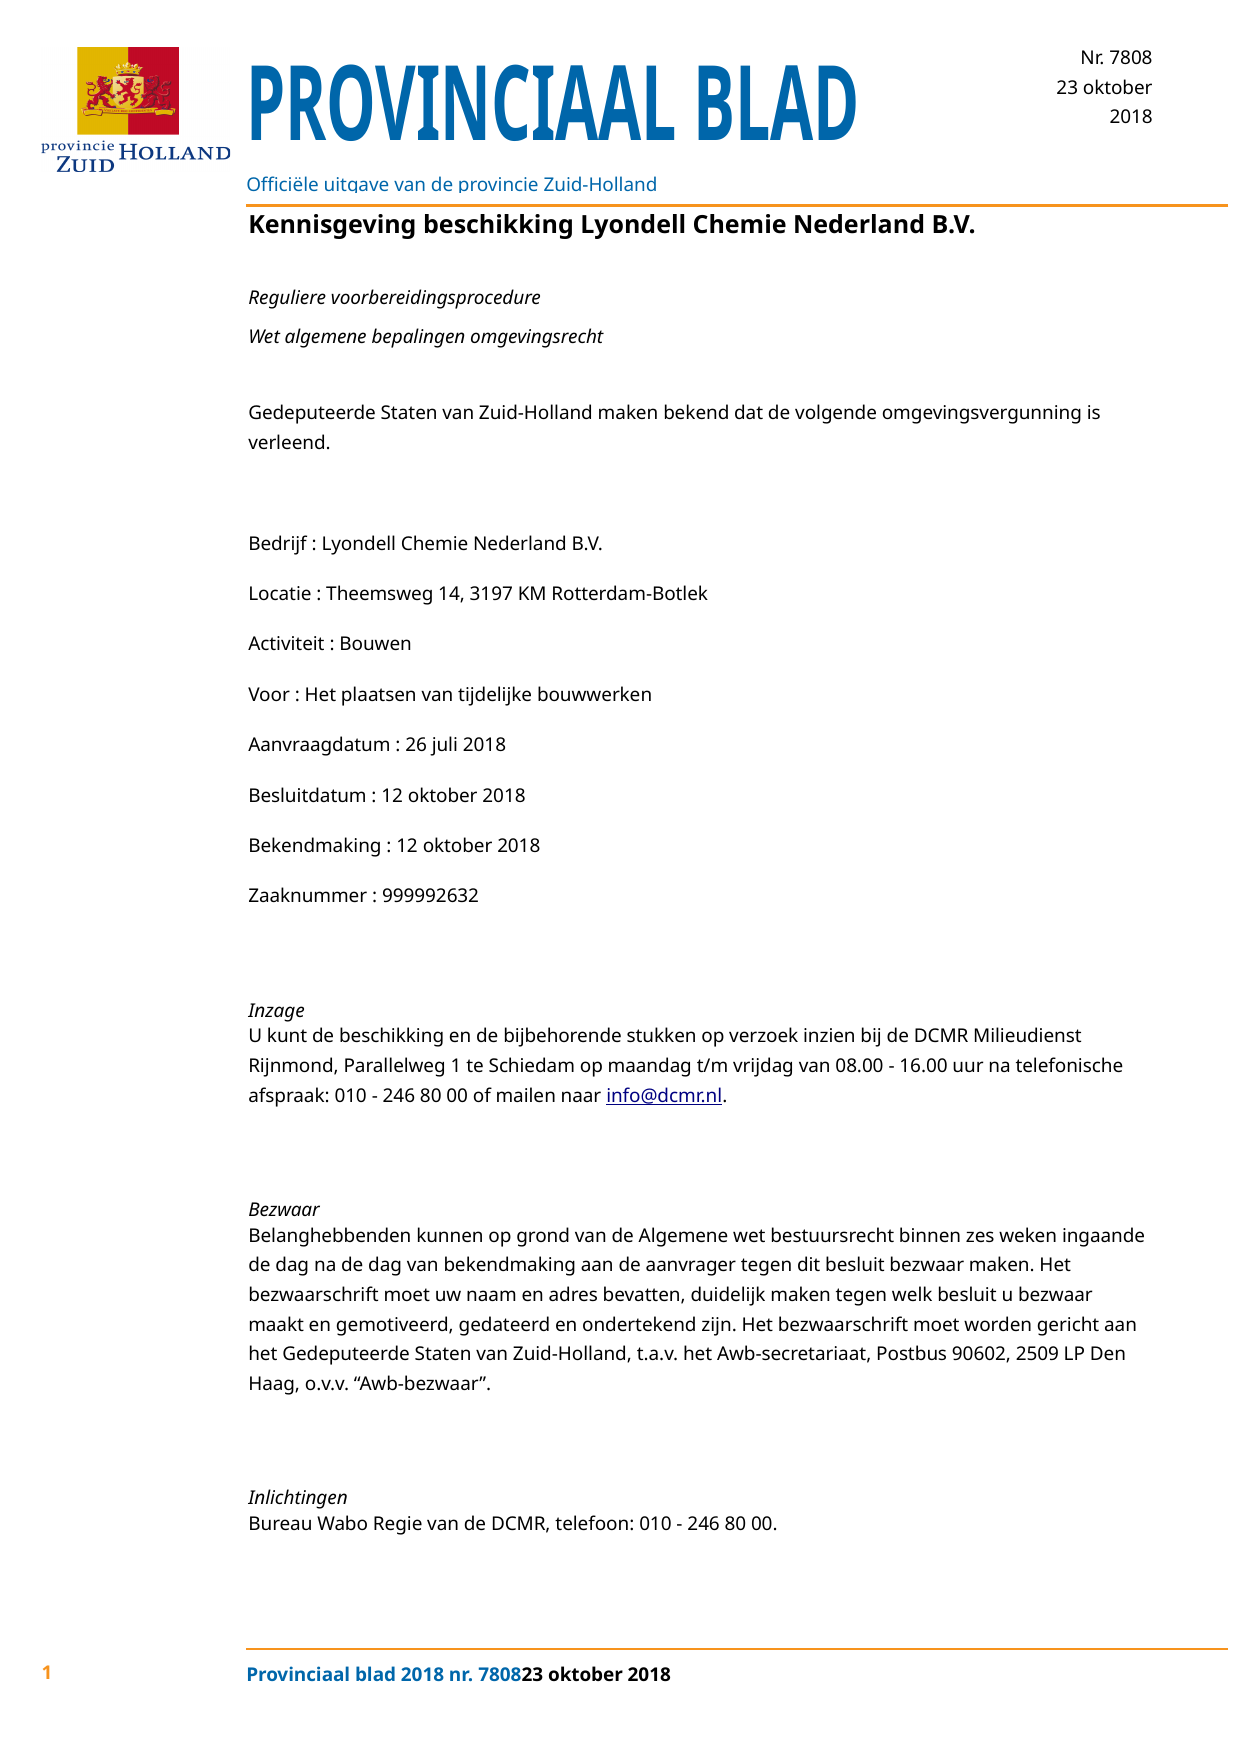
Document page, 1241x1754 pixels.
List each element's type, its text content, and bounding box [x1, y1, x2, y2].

text U kunt de beschikking en de bijbehorende stukken op verzoek inzien bij de DCMR Milieudienst Rijnmond, Parallelweg 1 te Schiedam op maandag t/m vrijdag van 08.00 - 16.00 uur na telefonische afspraak: 010 - 246 80 00 of mailen naar info@dcmr.nl. [248, 1023, 1152, 1108]
text Bezwaar [248, 1196, 1152, 1222]
text Activiteit : Bouwen [248, 631, 1152, 656]
text Kennisgeving beschikking Lyondell Chemie Nederland B.V. [248, 207, 1152, 241]
text Reguliere voorbereidingsprocedure [248, 284, 1152, 309]
text Aanvraagdatum : 26 juli 2018 [248, 731, 1152, 757]
text Besluitdatum : 12 oktober 2018 [248, 782, 1152, 807]
text Wet algemene bepalingen omgevingsrecht [248, 323, 1152, 349]
text Bedrijf : Lyondell Chemie Nederland B.V. [248, 530, 1152, 555]
text Inzage [248, 997, 1152, 1023]
text Belanghebbenden kunnen op grond van de Algemene wet bestuursrecht binnen zes weken ingaande de dag na de dag van bekendmaking aan de aanvrager tegen dit besluit bezwaar maken. Het bezwaarschrift moet uw naam en adres bevatten, duidelijk maken tegen welk besluit u bezwaar maakt en gemotiveerd, gedateerd en ondertekend zijn. Het bezwaarschrift moet worden gericht aan het Gedeputeerde Staten van Zuid-Holland, t.a.v. het Awb-secretariaat, Postbus 90602, 2509 LP Den Haag, o.v.v. “Awb-bezwaar”. [248, 1222, 1152, 1396]
text Voor : Het plaatsen van tijdelijke bouwwerken [248, 681, 1152, 707]
picture [41, 47, 231, 172]
text Bekendmaking : 12 oktober 2018 [248, 832, 1152, 858]
text Zaaknummer : 999992632 [248, 883, 1152, 908]
text Gedeputeerde Staten van Zuid-Holland maken bekend dat de volgende omgevingsvergunning is verleend. [248, 399, 1152, 454]
text Bureau Wabo Regie van de DCMR, telefoon: 010 - 246 80 00. [248, 1510, 1152, 1536]
text Inlichtingen [248, 1484, 1152, 1510]
text Locatie : Theemsweg 14, 3197 KM Rotterdam-Botlek [248, 580, 1152, 606]
